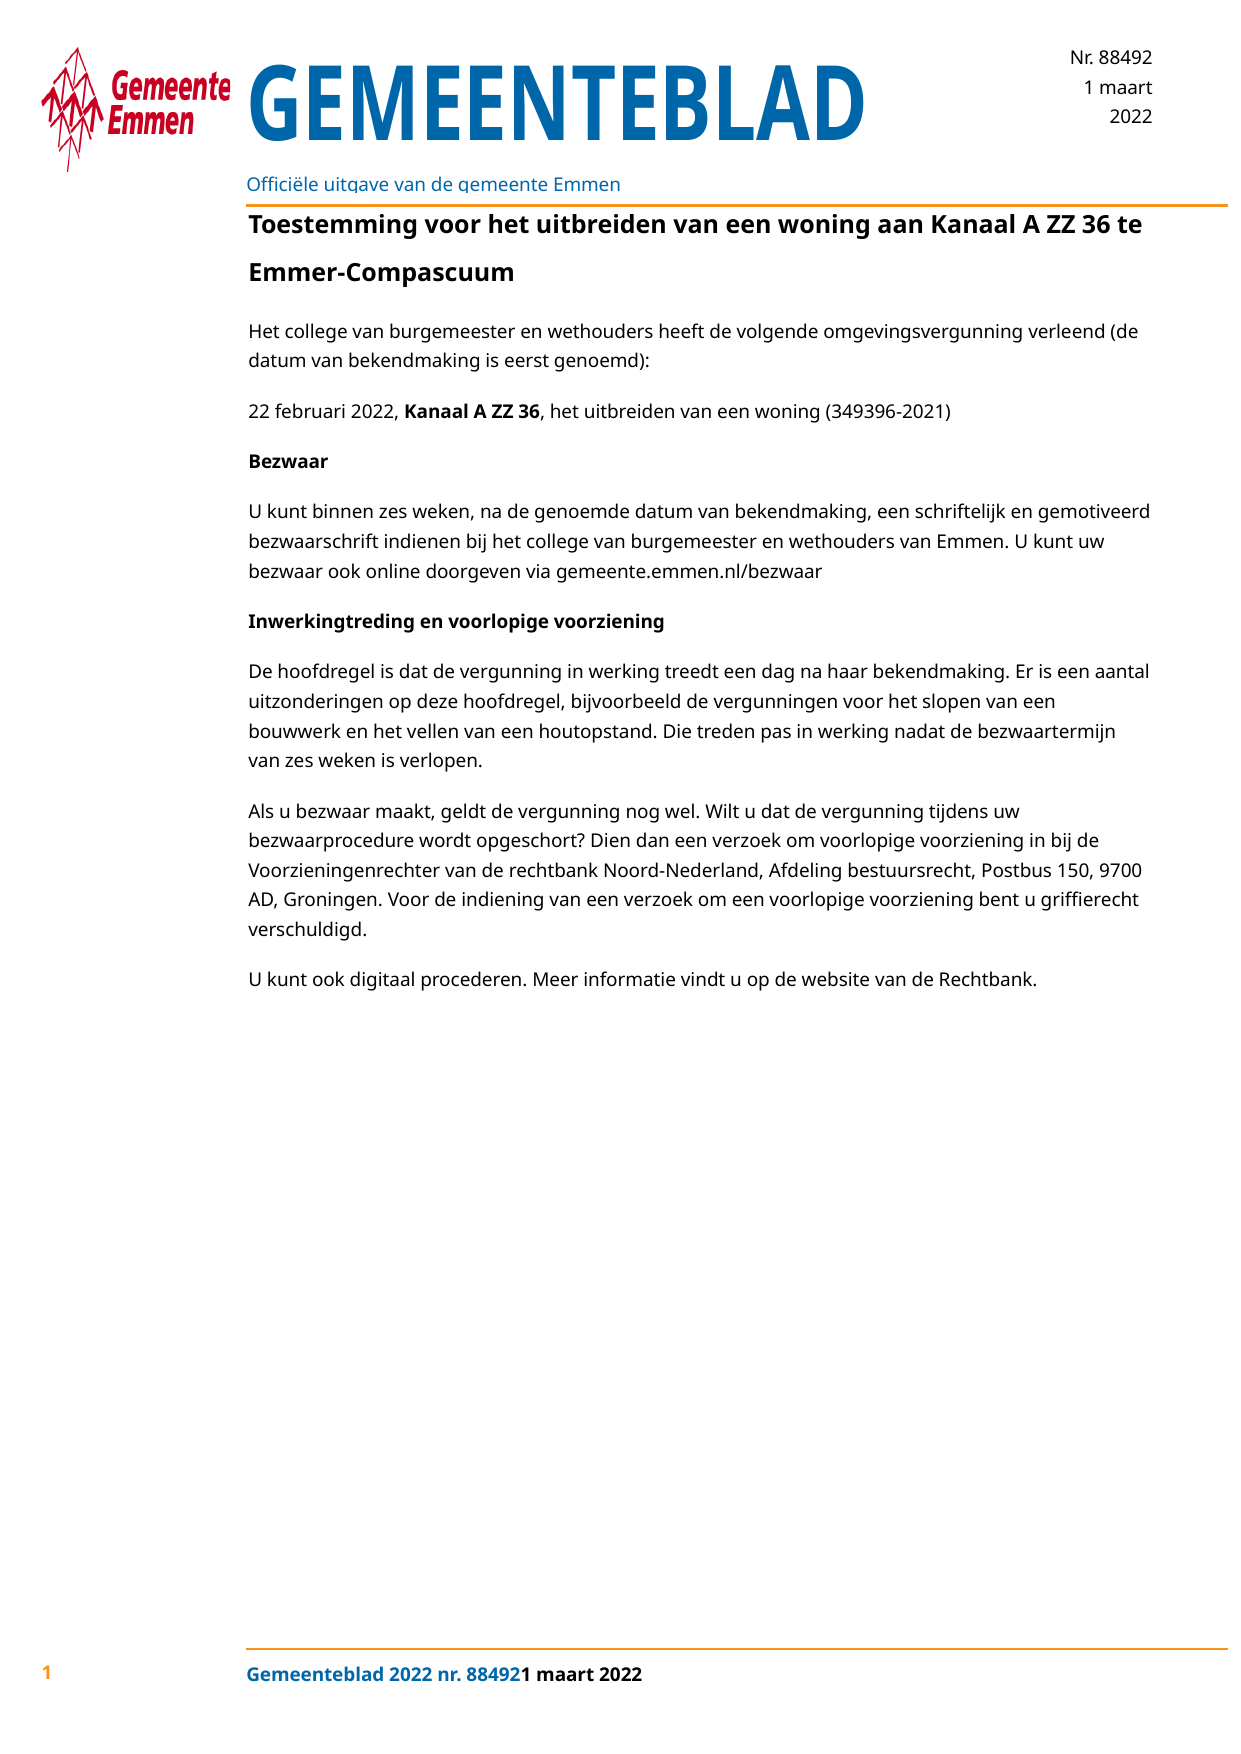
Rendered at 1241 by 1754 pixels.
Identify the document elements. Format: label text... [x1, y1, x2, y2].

text Toestemming voor het uitbreiden van een woning aan Kanaal A ZZ 36 te Emmer-Compascuum [248, 207, 1152, 288]
text U kunt ook digitaal procederen. Meer informatie vindt u op de website van de Rechtbank. [248, 967, 1152, 992]
text Als u bezwaar maakt, geldt de vergunning nog wel. Wilt u dat de vergunning tijdens uw bezwaarprocedure wordt opgeschort? Dien dan een verzoek om voorlopige voorziening in bij de Voorzieningenrechter van de rechtbank Noord-Nederland, Afdeling bestuursrecht, Postbus 150, 9700 AD, Groningen. Voor de indiening van een verzoek om een voorlopige voorziening bent u griffierecht verschuldigd. [248, 798, 1152, 942]
text U kunt binnen zes weken, na de genoemde datum van bekendmaking, een schriftelijk en gemotiveerd bezwaarschrift indienen bij het college van burgemeester en wethouders van Emmen. U kunt uw bezwaar ook online doorgeven via gemeente.emmen.nl/bezwaar [248, 499, 1152, 584]
text 22 februari 2022, Kanaal A ZZ 36, het uitbreiden van een woning (349396-2021) [248, 398, 1152, 424]
text Het college van burgemeester en wethouders heeft de volgende omgevingsvergunning verleend (de datum van bekendmaking is eerst genoemd): [248, 318, 1152, 373]
picture [41, 47, 231, 172]
text Bezwaar [248, 448, 1152, 474]
text De hoofdregel is dat de vergunning in werking treedt een dag na haar bekendmaking. Er is een aantal uitzonderingen op deze hoofdregel, bijvoorbeeld de vergunningen voor het slopen van een bouwwerk en het vellen van een houtopstand. Die treden pas in werking nadat de bezwaartermijn van zes weken is verlopen. [248, 659, 1152, 773]
text Inwerkingtreding en voorlopige voorziening [248, 608, 1152, 634]
